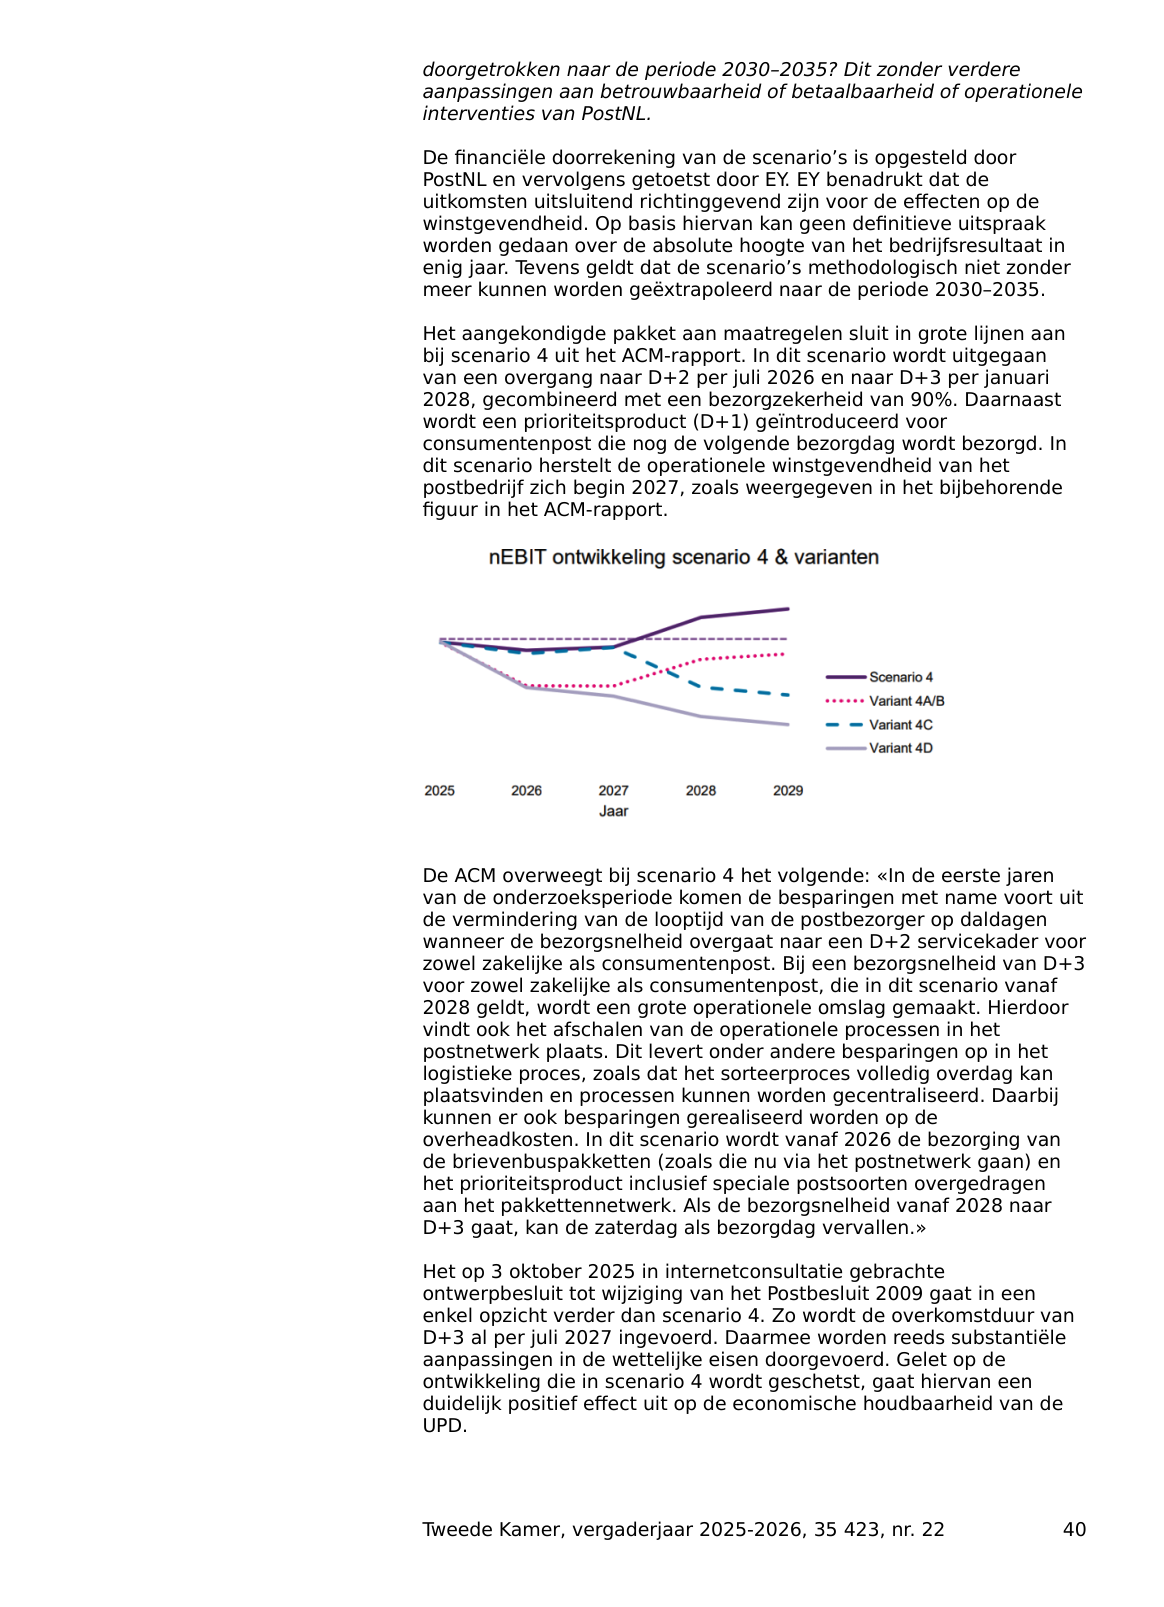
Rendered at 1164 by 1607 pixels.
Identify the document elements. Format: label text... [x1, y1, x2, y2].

text Het op 3 oktober 2025 in internetconsultatie gebrachte ontwerpbesluit tot wijziging van het Postbesluit 2009 gaat in een enkel opzicht verder dan scenario 4. Zo wordt de overkomstduur van D+3 al per juli 2027 ingevoerd. Daarmee worden reeds substantiële aanpassingen in de wettelijke eisen doorgevoerd. Gelet op de ontwikkeling die in scenario 4 wordt geschetst, gaat hiervan een duidelijk positief effect uit op de economische houdbaarheid van de UPD. [422, 1261, 1087, 1437]
picture [422, 543, 948, 821]
text De financiële doorrekening van de scenario’s is opgesteld door PostNL en vervolgens getoetst door EY. EY benadrukt dat de uitkomsten uitsluitend richtinggevend zijn voor de effecten op de winstgevendheid. Op basis hiervan kan geen definitieve uitspraak worden gedaan over de absolute hoogte van het bedrijfsresultaat in enig jaar. Tevens geldt dat de scenario’s methodologisch niet zonder meer kunnen worden geëxtrapoleerd naar de periode 2030–2035. [422, 147, 1087, 301]
text De ACM overweegt bij scenario 4 het volgende: «In de eerste jaren van de onderzoeksperiode komen de besparingen met name voort uit de vermindering van de looptijd van de postbezorger op daldagen wanneer de bezorgsnelheid overgaat naar een D+2 servicekader voor zowel zakelijke als consumentenpost. Bij een bezorgsnelheid van D+3 voor zowel zakelijke als consumentenpost, die in dit scenario vanaf 2028 geldt, wordt een grote operationele omslag gemaakt. Hierdoor vindt ook het afschalen van de operationele processen in het postnetwerk plaats. Dit levert onder andere besparingen op in het logistieke proces, zoals dat het sorteerproces volledig overdag kan plaatsvinden en processen kunnen worden gecentraliseerd. Daarbij kunnen er ook besparingen gerealiseerd worden op de overheadkosten. In dit scenario wordt vanaf 2026 de bezorging van de brievenbuspakketten (zoals die nu via het postnetwerk gaan) en het prioriteitsproduct inclusief speciale postsoorten overgedragen aan het pakkettennetwerk. Als de bezorgsnelheid vanaf 2028 naar D+3 gaat, kan de zaterdag als bezorgdag vervallen.» [422, 865, 1087, 1239]
text doorgetrokken naar de periode 2030–2035? Dit zonder verdere aanpassingen aan betrouwbaarheid of betaalbaarheid of operationele interventies van PostNL. [422, 59, 1087, 125]
text Het aangekondigde pakket aan maatregelen sluit in grote lijnen aan bij scenario 4 uit het ACM-rapport. In dit scenario wordt uitgegaan van een overgang naar D+2 per juli 2026 en naar D+3 per januari 2028, gecombineerd met een bezorgzekerheid van 90%. Daarnaast wordt een prioriteitsproduct (D+1) geïntroduceerd voor consumentenpost die nog de volgende bezorgdag wordt bezorgd. In dit scenario herstelt de operationele winstgevendheid van het postbedrijf zich begin 2027, zoals weergegeven in het bijbehorende figuur in het ACM-rapport. [422, 323, 1087, 521]
